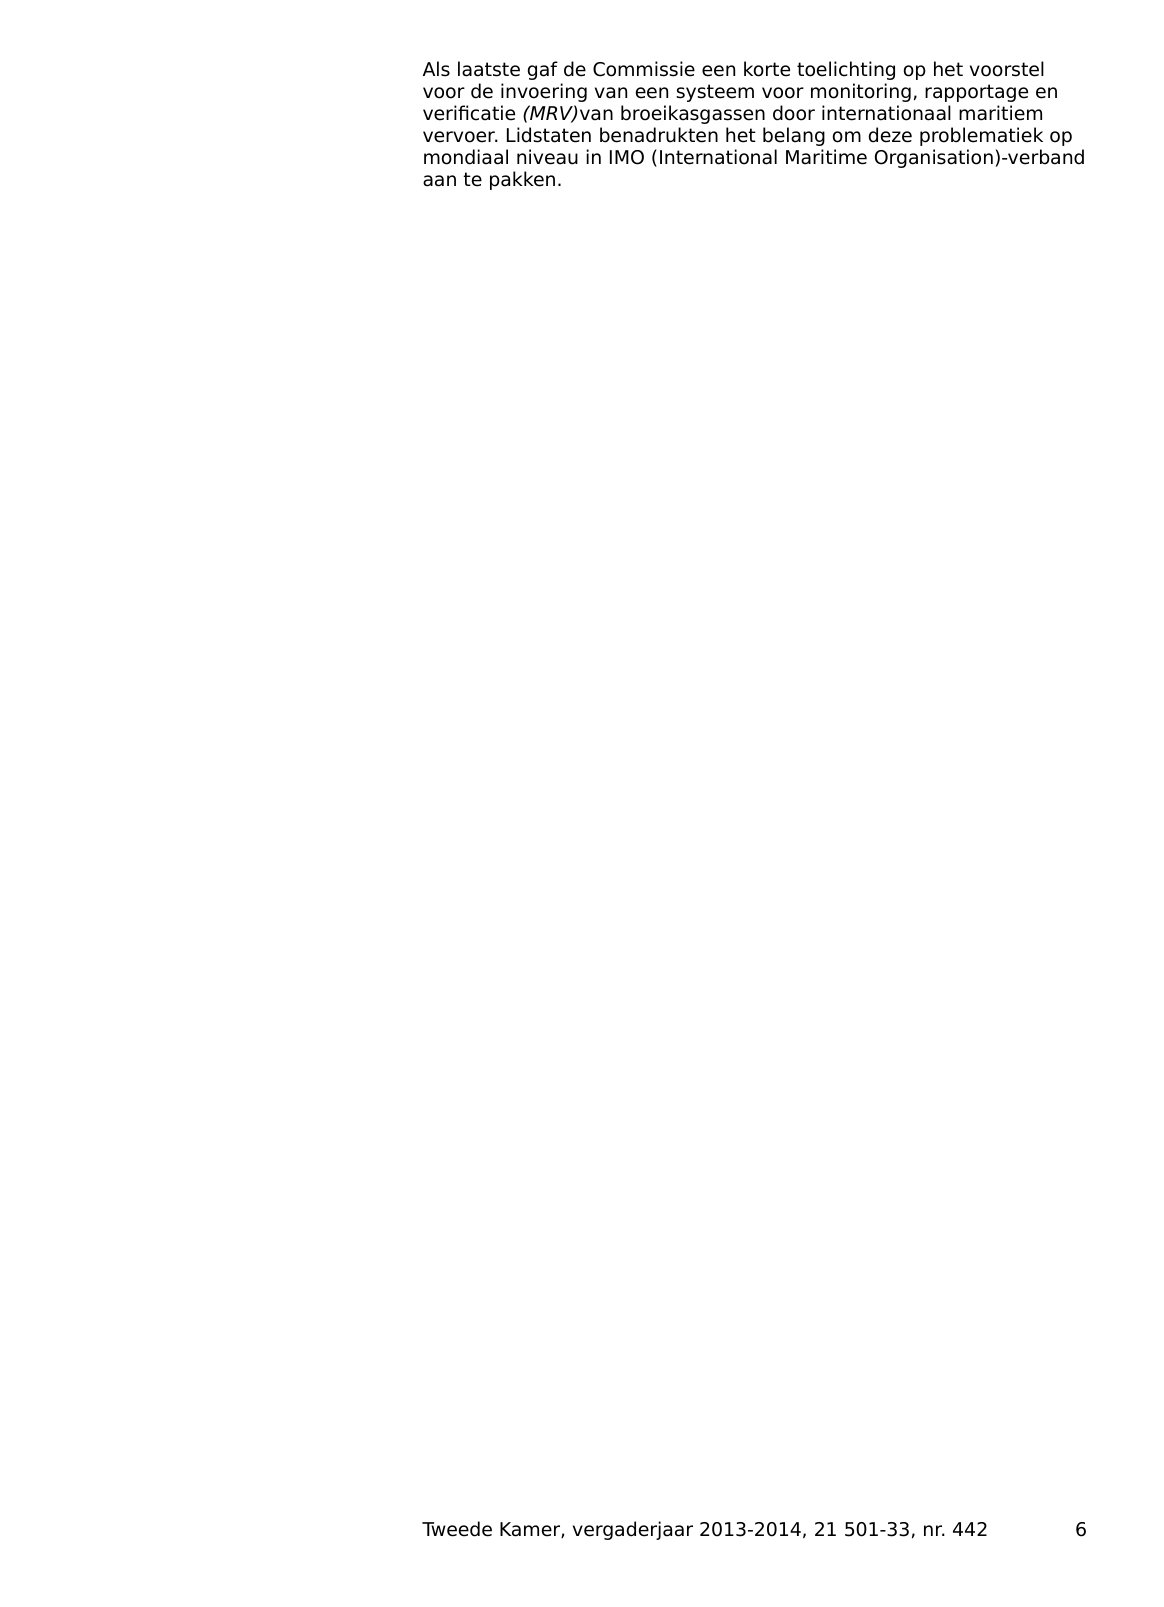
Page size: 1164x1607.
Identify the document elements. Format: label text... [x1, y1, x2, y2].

text Als laatste gaf de Commissie een korte toelichting op het voorstel voor de invoering van een systeem voor monitoring, rapportage en verificatie (MRV)van broeikasgassen door internationaal maritiem vervoer. Lidstaten benadrukten het belang om deze problematiek op mondiaal niveau in IMO (International Maritime Organisation)-verband aan te pakken. [422, 59, 1087, 191]
